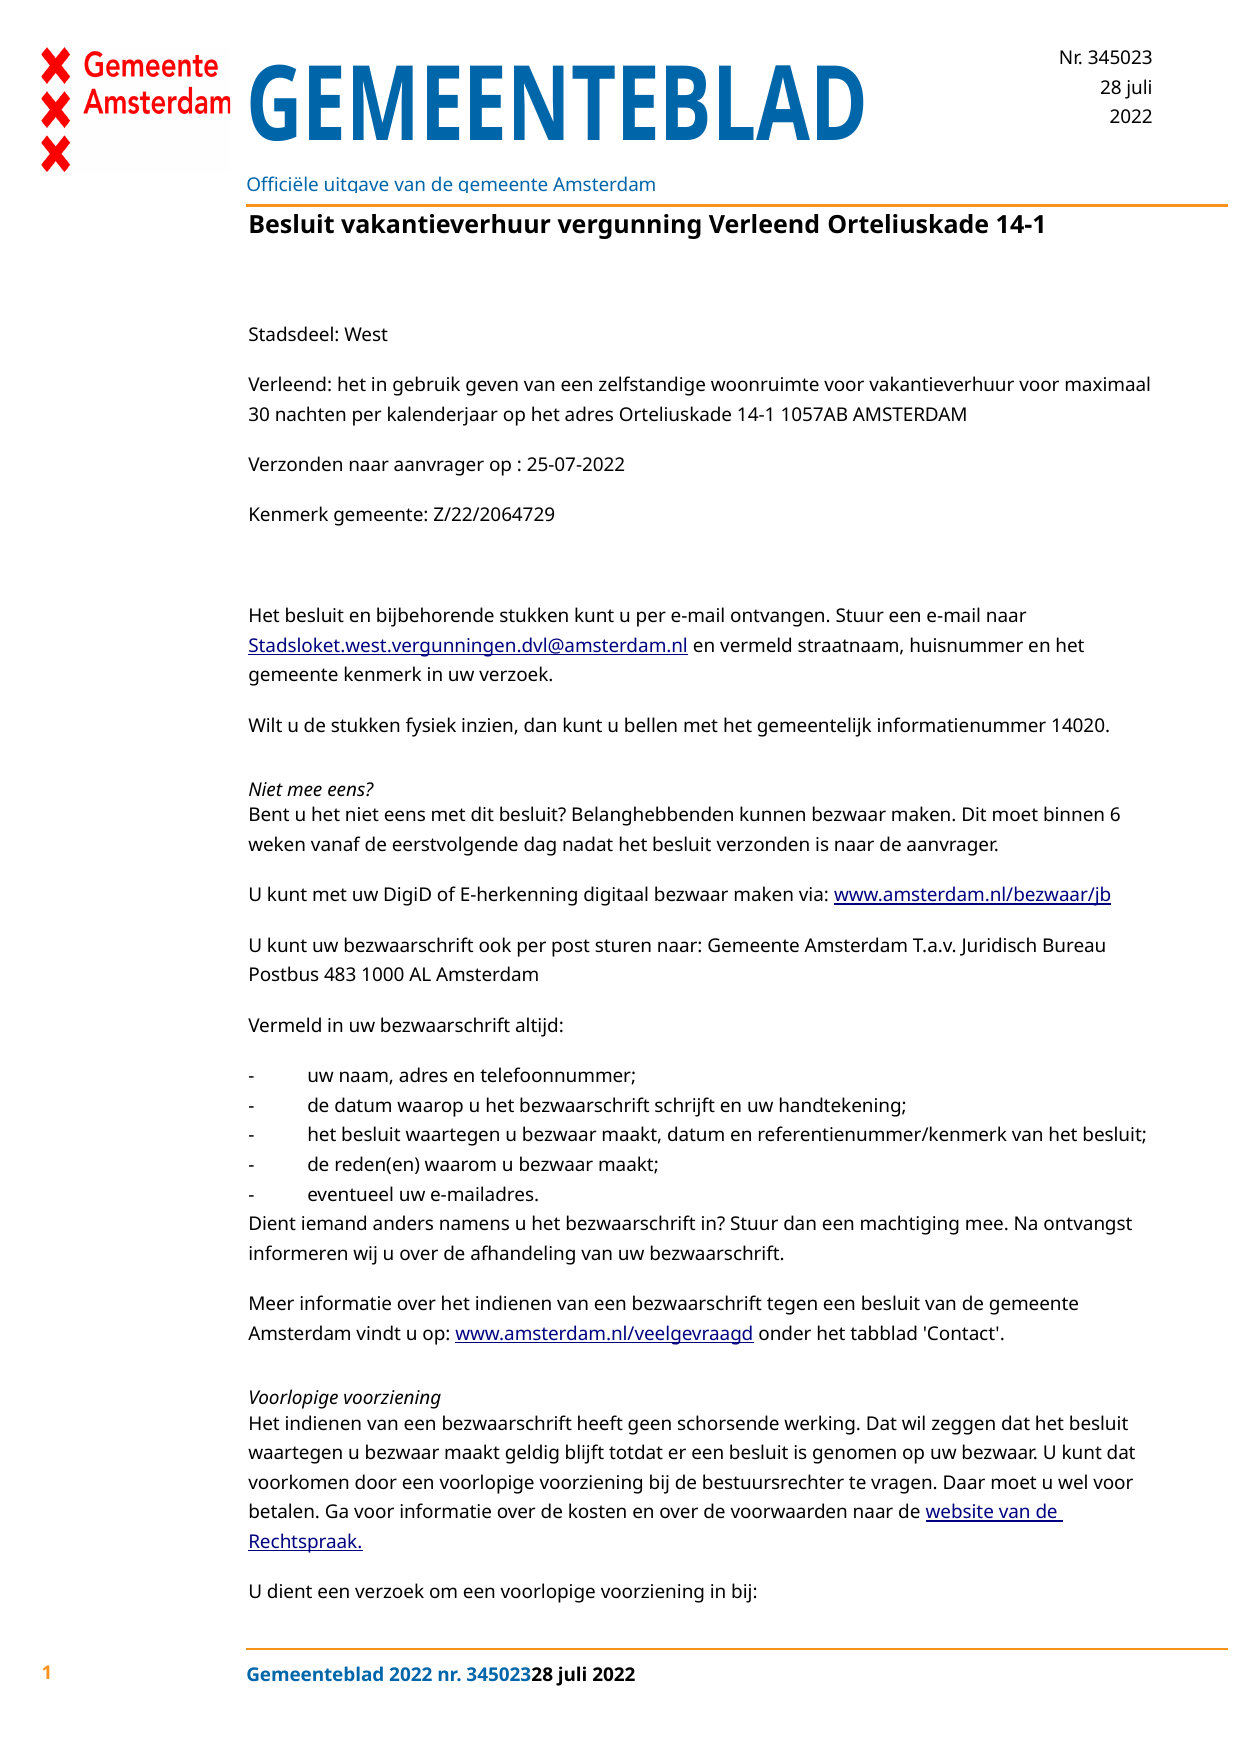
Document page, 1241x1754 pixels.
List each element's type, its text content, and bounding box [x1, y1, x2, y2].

text Bent u het niet eens met dit besluit? Belanghebbenden kunnen bezwaar maken. Dit moet binnen 6 weken vanaf de eerstvolgende dag nadat het besluit verzonden is naar de aanvrager. [248, 802, 1152, 857]
text Dient iemand anders namens u het bezwaarschrift in? Stuur dan een machtiging mee. Na ontvangst informeren wij u over de afhandeling van uw bezwaarschrift. [248, 1210, 1152, 1266]
list uw naam, adres en telefoonnummer; [248, 1062, 1152, 1088]
text U kunt uw bezwaarschrift ook per post sturen naar: Gemeente Amsterdam T.a.v. Juridisch Bureau Postbus 483 1000 AL Amsterdam [248, 932, 1152, 987]
picture [41, 47, 231, 172]
list de reden(en) waarom u bezwaar maakt; [248, 1151, 1152, 1177]
list de datum waarop u het bezwaarschrift schrijft en uw handtekening; [248, 1092, 1152, 1118]
text Verzonden naar aanvrager op : 25-07-2022 [248, 451, 1152, 477]
text Niet mee eens? [248, 776, 1152, 802]
text Stadsdeel: West [248, 321, 1152, 346]
list het besluit waartegen u bezwaar maakt, datum en referentienummer/kenmerk van het besluit; [248, 1122, 1152, 1147]
text Meer informatie over het indienen van een bezwaarschrift tegen een besluit van de gemeente Amsterdam vindt u op: www.amsterdam.nl/veelgevraagd onder het tabblad 'Contact'. [248, 1290, 1152, 1346]
text U dient een verzoek om een voorlopige voorziening in bij: [248, 1578, 1152, 1604]
text Kenmerk gemeente: Z/22/2064729 [248, 502, 1152, 527]
text Het indienen van een bezwaarschrift heeft geen schorsende werking. Dat wil zeggen dat het besluit waartegen u bezwaar maakt geldig blijft totdat er een besluit is genomen op uw bezwaar. U kunt dat voorkomen door een voorlopige voorziening bij de bestuursrechter te vragen. Daar moet u wel voor betalen. Ga voor informatie over de kosten en over de voorwaarden naar de website van de Rechtspraak. [248, 1410, 1152, 1554]
text Het besluit en bijbehorende stukken kunt u per e-mail ontvangen. Stuur een e-mail naar Stadsloket.west.vergunningen.dvl@amsterdam.nl en vermeld straatnaam, huisnummer en het gemeente kenmerk in uw verzoek. [248, 602, 1152, 687]
text Wilt u de stukken fysiek inzien, dan kunt u bellen met het gemeentelijk informatienummer 14020. [248, 712, 1152, 738]
text Voorlopige voorziening [248, 1384, 1152, 1410]
text Besluit vakantieverhuur vergunning Verleend Orteliuskade 14-1 [248, 207, 1152, 241]
text U kunt met uw DigiD of E-herkenning digitaal bezwaar maken via: www.amsterdam.nl/bezwaar/jb [248, 882, 1152, 907]
text Vermeld in uw bezwaarschrift altijd: [248, 1012, 1152, 1038]
list eventueel uw e-mailadres. [248, 1181, 1152, 1207]
text Verleend: het in gebruik geven van een zelfstandige woonruimte voor vakantieverhuur voor maximaal 30 nachten per kalenderjaar op het adres Orteliuskade 14-1 1057AB AMSTERDAM [248, 371, 1152, 426]
